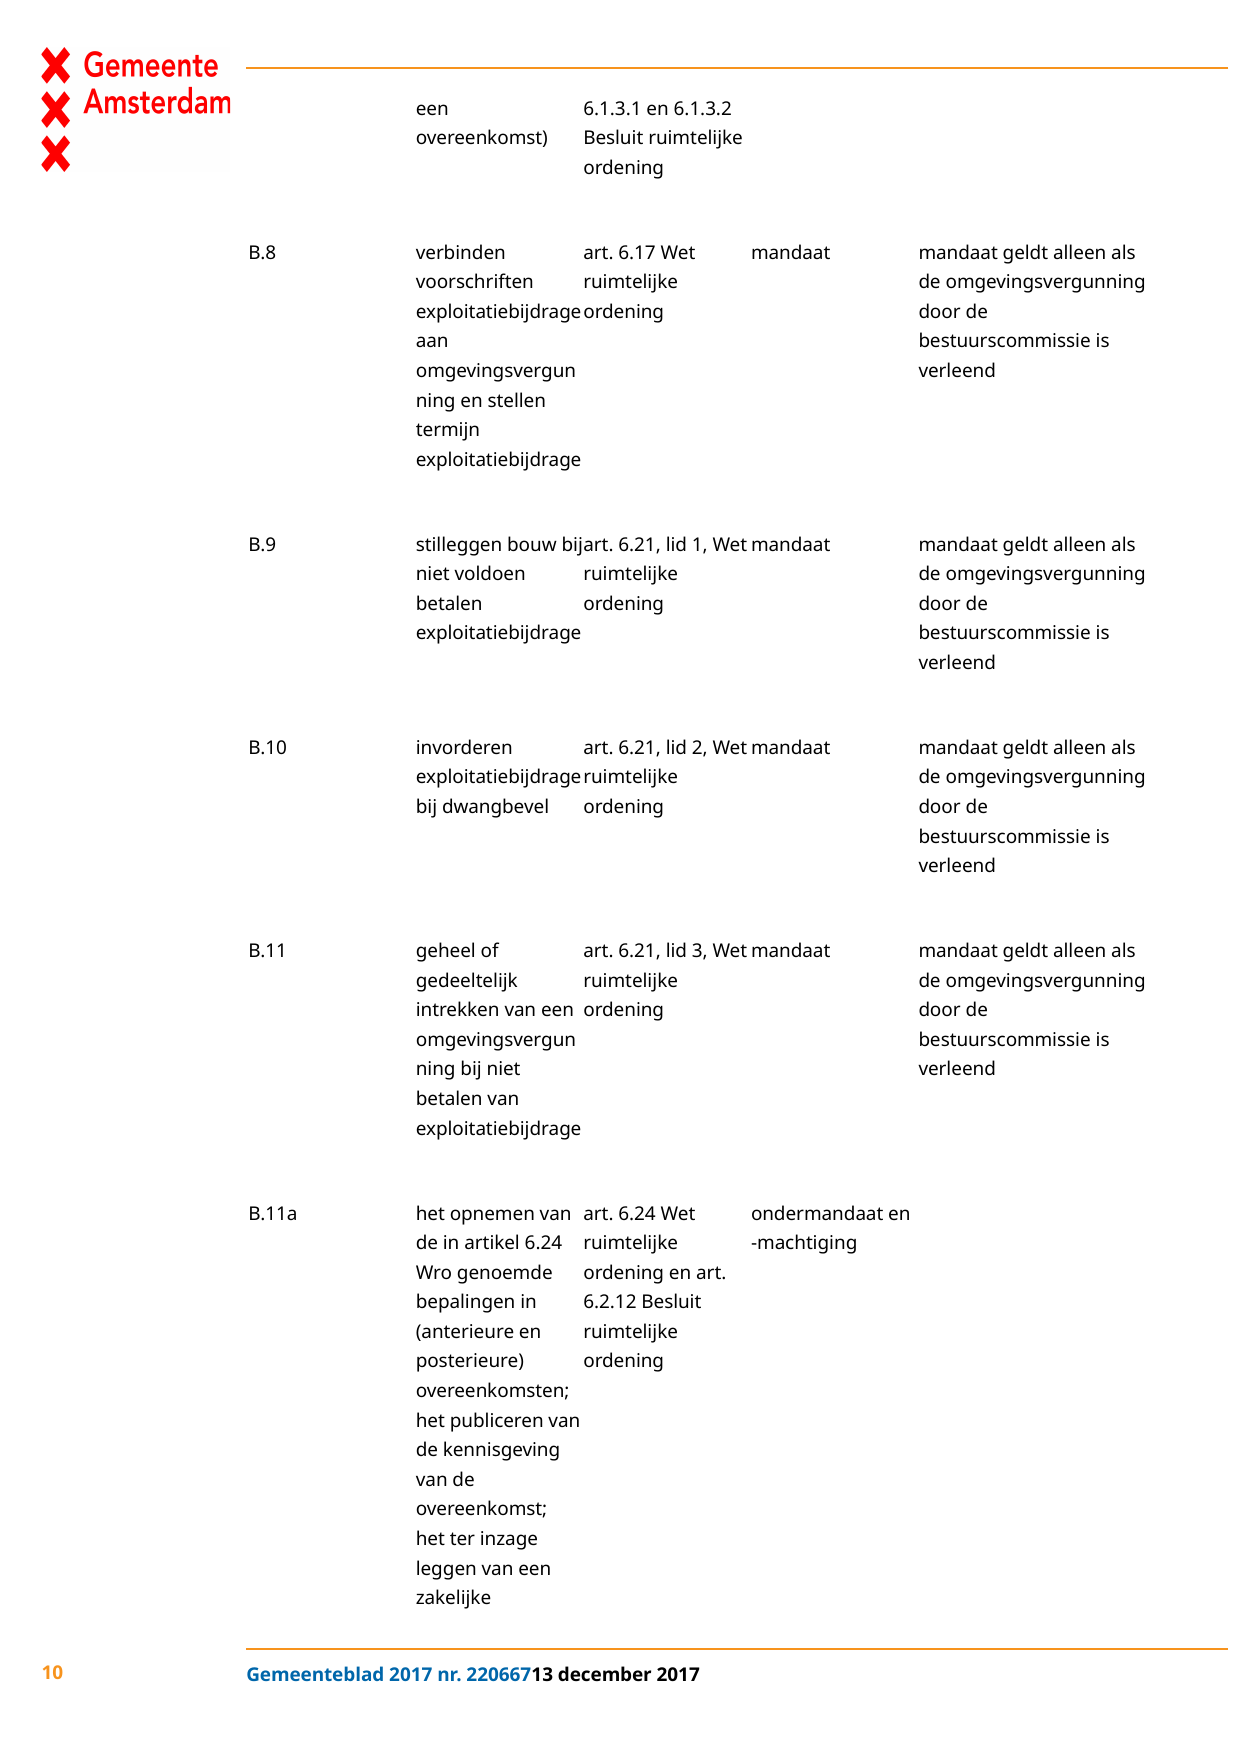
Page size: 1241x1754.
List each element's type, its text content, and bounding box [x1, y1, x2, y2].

table_cell 6.1.3.1 en 6.1.3.2 Besluit ruimtelijke ordening [583, 95, 751, 209]
table_cell B.8 [248, 209, 416, 501]
table_cell mandaat [751, 501, 918, 704]
table_cell geheel of gedeeltelijk intrekken van een omgevingsvergunning bij niet betalen van exploitatiebijdrage [416, 908, 583, 1170]
table_cell [248, 95, 416, 209]
table_cell mandaat [751, 705, 918, 908]
table_cell mandaat geldt alleen als de omgevingsvergunning door de bestuurscommissie is verleend [918, 501, 1152, 704]
table_cell mandaat geldt alleen als de omgevingsvergunning door de bestuurscommissie is verleend [918, 705, 1152, 908]
table_cell art. 6.17 Wet ruimtelijke ordening [583, 209, 751, 501]
picture [41, 47, 231, 172]
table_cell een overeenkomst) [416, 95, 583, 209]
table_cell mandaat [751, 908, 918, 1170]
table_cell art. 6.21, lid 2, Wet ruimtelijke ordening [583, 705, 751, 908]
table_cell art. 6.21, lid 1, Wet ruimtelijke ordening [583, 501, 751, 704]
table_cell B.11 [248, 908, 416, 1170]
table_cell B.10 [248, 705, 416, 908]
table_cell [918, 95, 1152, 209]
table_cell invorderen exploitatiebijdrage bij dwangbevel [416, 705, 583, 908]
table_cell [751, 95, 918, 209]
table_cell B.11a [248, 1170, 416, 1610]
table_cell art. 6.24 Wet ruimtelijke ordening en art. 6.2.12 Besluit ruimtelijke ordening [583, 1170, 751, 1610]
table_cell mandaat geldt alleen als de omgevingsvergunning door de bestuurscommissie is verleend [918, 908, 1152, 1170]
table_cell het opnemen van de in artikel 6.24 Wro genoemde bepalingen in (anterieure en posterieure) overeenkomsten; het publiceren van de kennisgeving van de overeenkomst; het ter inzage leggen van een zakelijke [416, 1170, 583, 1610]
table_cell B.9 [248, 501, 416, 704]
table_cell ondermandaat en -machtiging [751, 1170, 918, 1610]
table_cell verbinden voorschriften exploitatiebijdrage aan omgevingsvergunning en stellen termijn exploitatiebijdrage [416, 209, 583, 501]
table_cell [918, 1170, 1152, 1610]
table_cell mandaat [751, 209, 918, 501]
table_cell mandaat geldt alleen als de omgevingsvergunning door de bestuurscommissie is verleend [918, 209, 1152, 501]
table_cell art. 6.21, lid 3, Wet ruimtelijke ordening [583, 908, 751, 1170]
table_cell stilleggen bouw bij niet voldoen betalen exploitatiebijdrage [416, 501, 583, 704]
